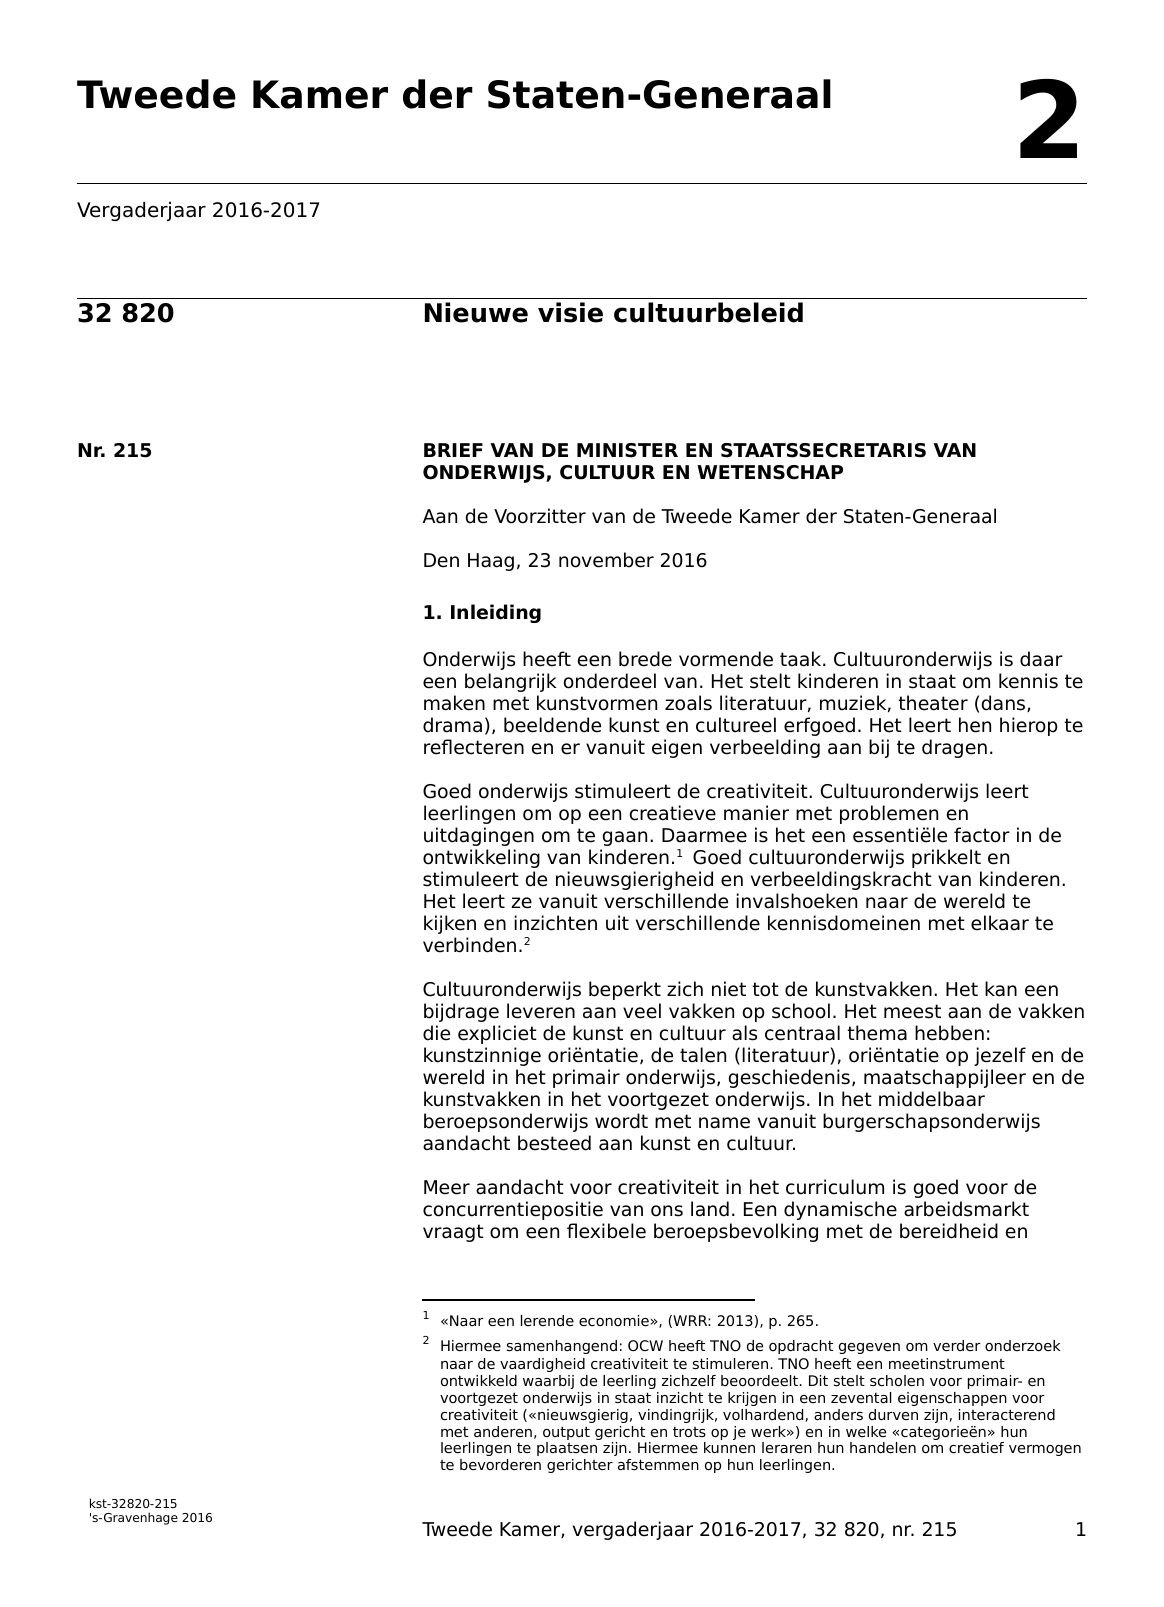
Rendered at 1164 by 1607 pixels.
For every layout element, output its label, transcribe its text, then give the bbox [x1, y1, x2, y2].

text Meer aandacht voor creativiteit in het curriculum is goed voor de concurrentiepositie van ons land. Een dynamische arbeidsmarkt vraagt om een flexibele beroepsbevolking met de bereidheid en [422, 1177, 1087, 1243]
text «Naar een lerende economie», (WRR: 2013), p. 265. [422, 1309, 1087, 1331]
table_header 2 [886, 59, 1087, 183]
text Aan de Voorzitter van de Tweede Kamer der Staten-Generaal [422, 506, 1087, 528]
text Den Haag, 23 november 2016 [422, 550, 1087, 572]
subtitle 1. Inleiding [422, 602, 1087, 624]
subtitle Nr. 215 BRIEF VAN DE MINISTER EN STAATSSECRETARIS VAN ONDERWIJS, CULTUUR EN WETENSCHAP [77, 440, 1087, 484]
text Cultuuronderwijs beperkt zich niet tot de kunstvakken. Het kan een bijdrage leveren aan veel vakken op school. Het meest aan de vakken die expliciet de kunst en cultuur als centraal thema hebben: kunstzinnige oriëntatie, de talen (literatuur), oriëntatie op jezelf en de wereld in het primair onderwijs, geschiedenis, maatschappijleer en de kunstvakken in het voortgezet onderwijs. In het middelbaar beroepsonderwijs wordt met name vanuit burgerschapsonderwijs aandacht besteed aan kunst en cultuur. [422, 979, 1087, 1155]
text kst-32820-215 [88, 1497, 323, 1511]
text 's-Gravenhage 2016 [88, 1511, 323, 1525]
text Hiermee samenhangend: OCW heeft TNO de opdracht gegeven om verder onderzoek naar de vaardigheid creativiteit te stimuleren. TNO heeft een meetinstrument ontwikkeld waarbij de leerling zichzelf beoordeelt. Dit stelt scholen voor primair- en voortgezet onderwijs in staat inzicht te krijgen in een zevental eigenschappen voor creativiteit («nieuwsgierig, vindingrijk, volhardend, anders durven zijn, interacterend met anderen, output gericht en trots op je werk») en in welke «categorieën» hun leerlingen te plaatsen zijn. Hiermee kunnen leraren hun handelen om creatief vermogen te bevorderen gerichter afstemmen op hun leerlingen. [422, 1334, 1087, 1474]
table_header Tweede Kamer der Staten-Generaal [77, 59, 886, 183]
text Onderwijs heeft een brede vormende taak. Cultuuronderwijs is daar een belangrijk onderdeel van. Het stelt kinderen in staat om kennis te maken met kunstvormen zoals literatuur, muziek, theater (dans, drama), beeldende kunst en cultureel erfgoed. Het leert hen hierop te reflecteren en er vanuit eigen verbeelding aan bij te dragen. [422, 649, 1087, 759]
text Goed onderwijs stimuleert de creativiteit. Cultuuronderwijs leert leerlingen om op een creatieve manier met problemen en uitdagingen om te gaan. Daarmee is het een essentiële factor in de ontwikkeling van kinderen. Goed cultuuronderwijs prikkelt en stimuleert de nieuwsgierigheid en verbeeldingskracht van kinderen. Het leert ze vanuit verschillende invalshoeken naar de wereld te kijken en inzichten uit verschillende kennisdomeinen met elkaar te verbinden. [422, 781, 1087, 957]
subtitle 32 820 Nieuwe visie cultuurbeleid [77, 299, 1087, 329]
table_cell Vergaderjaar 2016-2017 [77, 184, 1087, 298]
